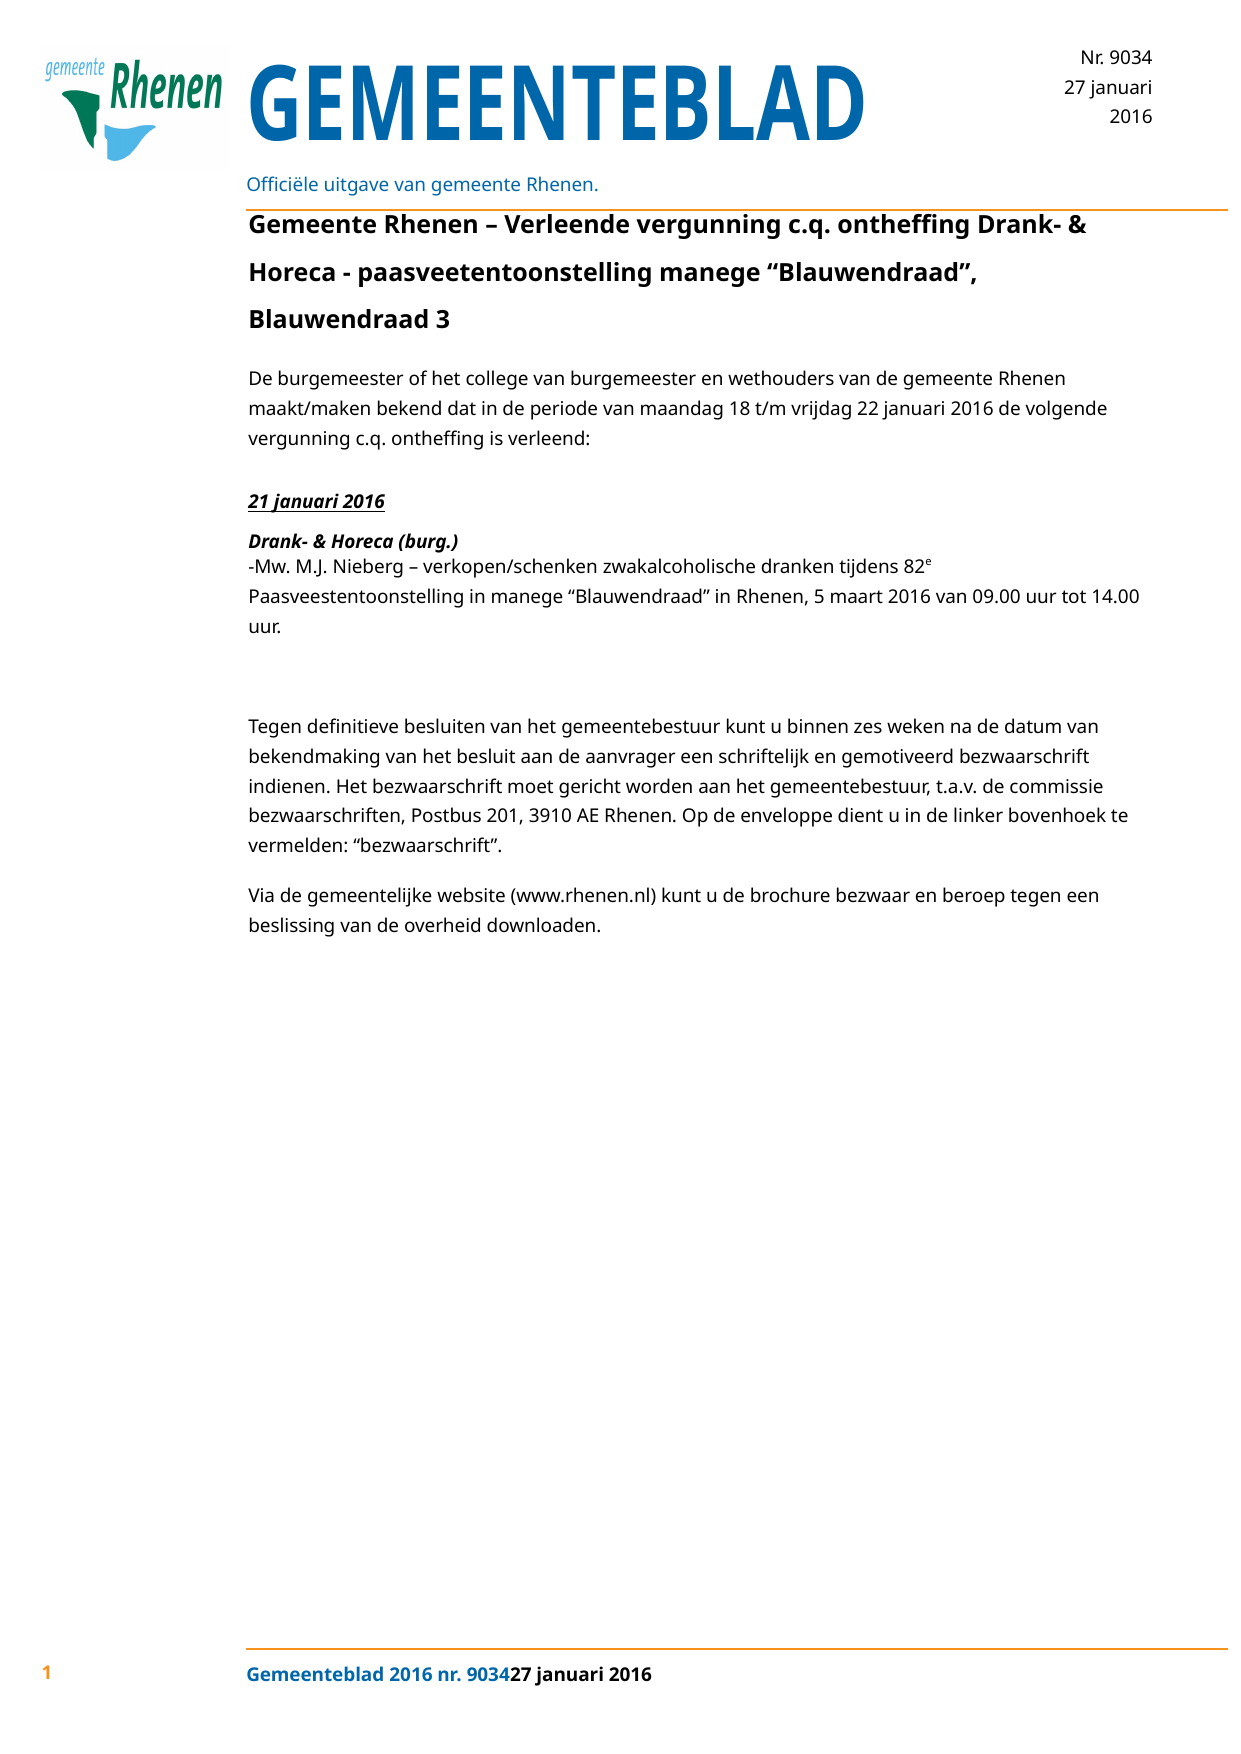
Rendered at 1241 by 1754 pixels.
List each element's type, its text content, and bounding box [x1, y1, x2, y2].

text De burgemeester of het college van burgemeester en wethouders van de gemeente Rhenen maakt/maken bekend dat in de periode van maandag 18 t/m vrijdag 22 januari 2016 de volgende vergunning c.q. ontheffing is verleend: [248, 366, 1152, 450]
text Via de gemeentelijke website (www.rhenen.nl) kunt u de brochure bezwaar en beroep tegen een beslissing van de overheid downloaden. [248, 882, 1152, 938]
text Tegen definitieve besluiten van het gemeentebestuur kunt u binnen zes weken na de datum van bekendmaking van het besluit aan de aanvrager een schriftelijk en gemotiveerd bezwaarschrift indienen. Het bezwaarschrift moet gericht worden aan het gemeentebestuur, t.a.v. de commissie bezwaarschriften, Postbus 201, 3910 AE Rhenen. Op de enveloppe dient u in de linker bovenhoek te vermelden: “bezwaarschrift”. [248, 714, 1152, 858]
text -Mw. M.J. Nieberg – verkopen/schenken zwakalcoholische dranken tijdens 82e Paasveestentoonstelling in manege “Blauwendraad” in Rhenen, 5 maart 2016 van 09.00 uur tot 14.00 uur. [248, 554, 1152, 638]
text 21 januari 2016 [248, 489, 1152, 514]
text Drank- & Horeca (burg.) [248, 528, 1152, 554]
text Gemeente Rhenen – Verleende vergunning c.q. ontheffing Drank- & Horeca - paasveetentoonstelling manege “Blauwendraad”, Blauwendraad 3 [248, 211, 1152, 336]
picture [41, 47, 231, 172]
